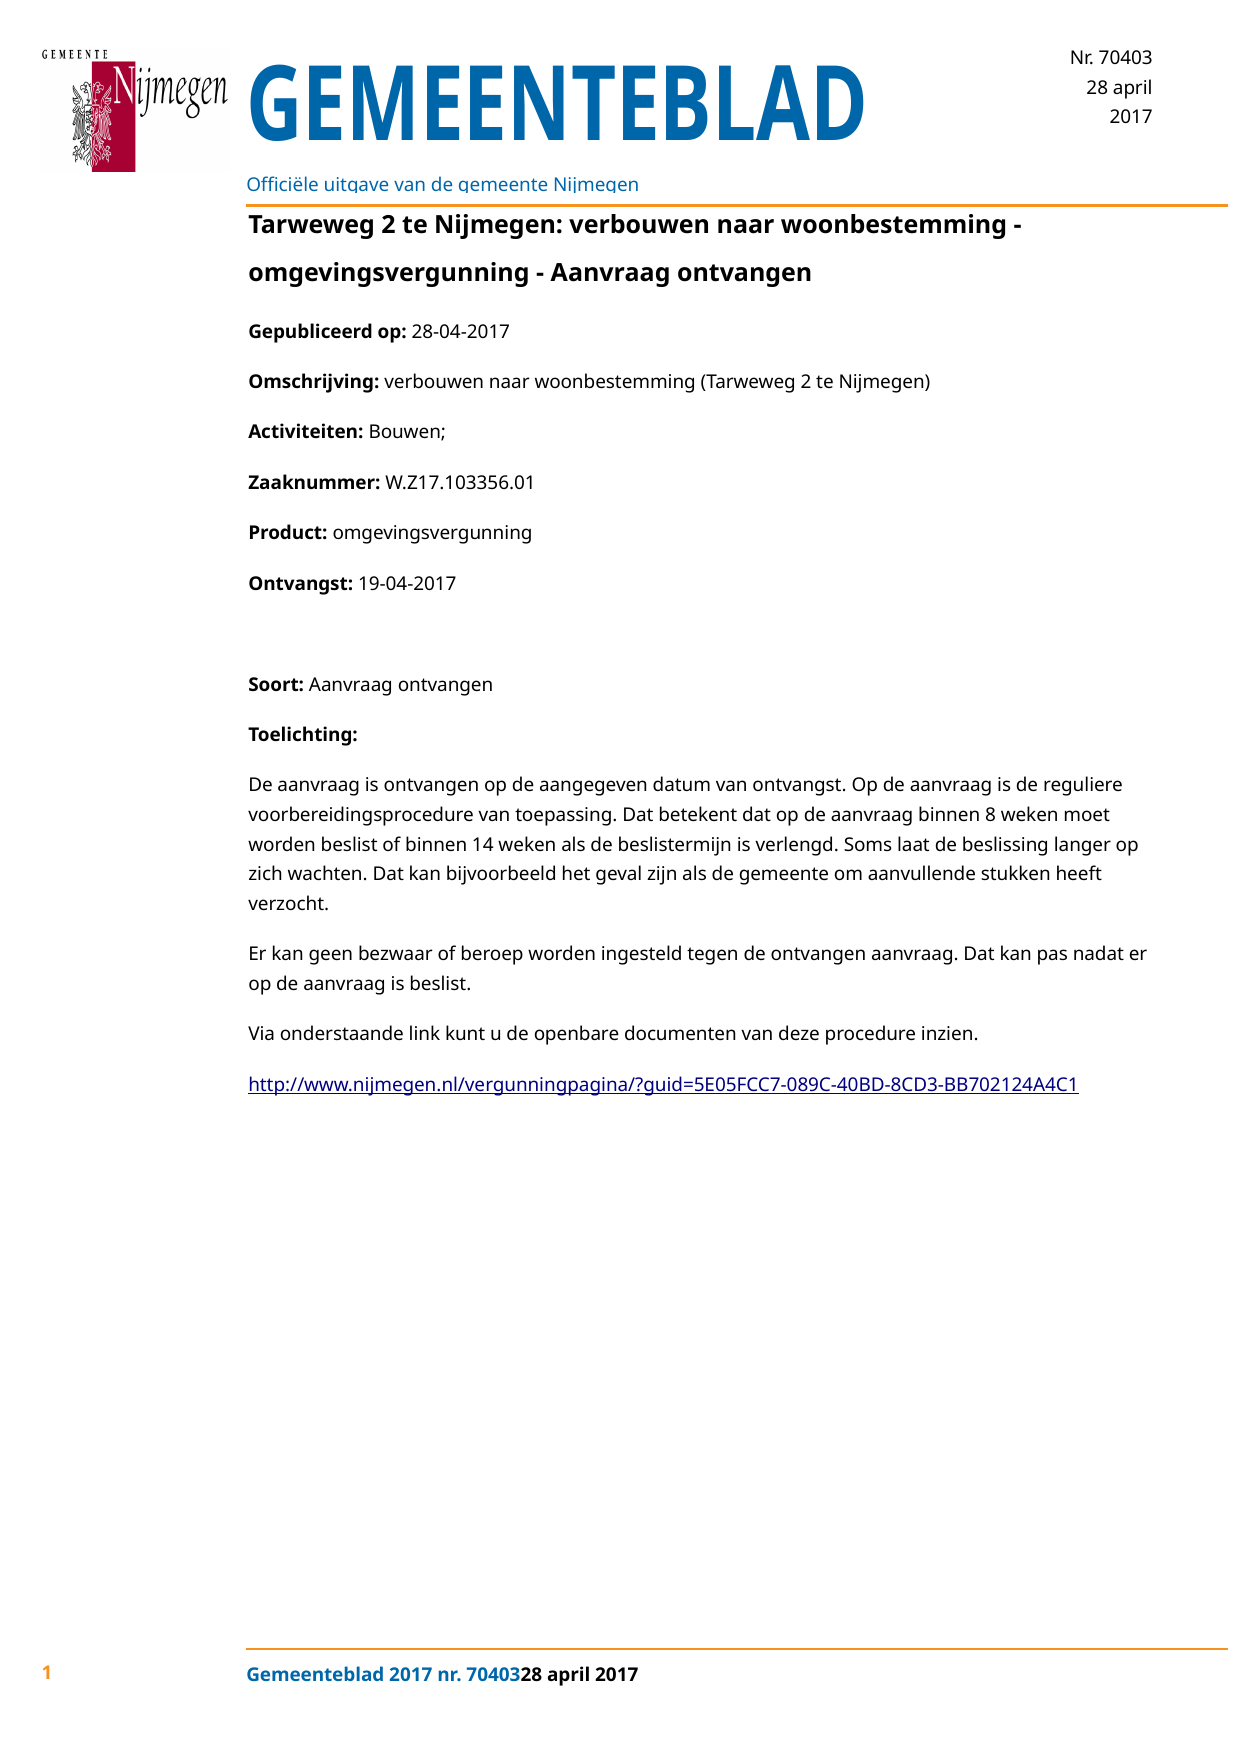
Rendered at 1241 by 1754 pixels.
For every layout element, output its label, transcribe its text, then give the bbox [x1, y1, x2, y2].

text Er kan geen bezwaar of beroep worden ingesteld tegen de ontvangen aanvraag. Dat kan pas nadat er op de aanvraag is beslist. [248, 940, 1152, 996]
text De aanvraag is ontvangen op de aangegeven datum van ontvangst. Op de aanvraag is de reguliere voorbereidingsprocedure van toepassing. Dat betekent dat op de aanvraag binnen 8 weken moet worden beslist of binnen 14 weken als de beslistermijn is verlengd. Soms laat de beslissing langer op zich wachten. Dat kan bijvoorbeeld het geval zijn als de gemeente om aanvullende stukken heeft verzocht. [248, 772, 1152, 916]
text Gepubliceerd op: 28-04-2017 [248, 318, 1152, 344]
text http://www.nijmegen.nl/vergunningpagina/?guid=5E05FCC7-089C-40BD-8CD3-BB702124A4C1 [248, 1071, 1152, 1097]
text Toelichting: [248, 721, 1152, 747]
text Product: omgevingsvergunning [248, 519, 1152, 545]
text Soort: Aanvraag ontvangen [248, 671, 1152, 697]
text Zaaknummer: W.Z17.103356.01 [248, 469, 1152, 495]
text Tarweweg 2 te Nijmegen: verbouwen naar woonbestemming - omgevingsvergunning - Aanvraag ontvangen [248, 207, 1152, 288]
text Activiteiten: Bouwen; [248, 419, 1152, 444]
text Ontvangst: 19-04-2017 [248, 570, 1152, 596]
picture [41, 47, 231, 172]
text Omschrijving: verbouwen naar woonbestemming (Tarweweg 2 te Nijmegen) [248, 368, 1152, 394]
text Via onderstaande link kunt u de openbare documenten van deze procedure inzien. [248, 1020, 1152, 1046]
